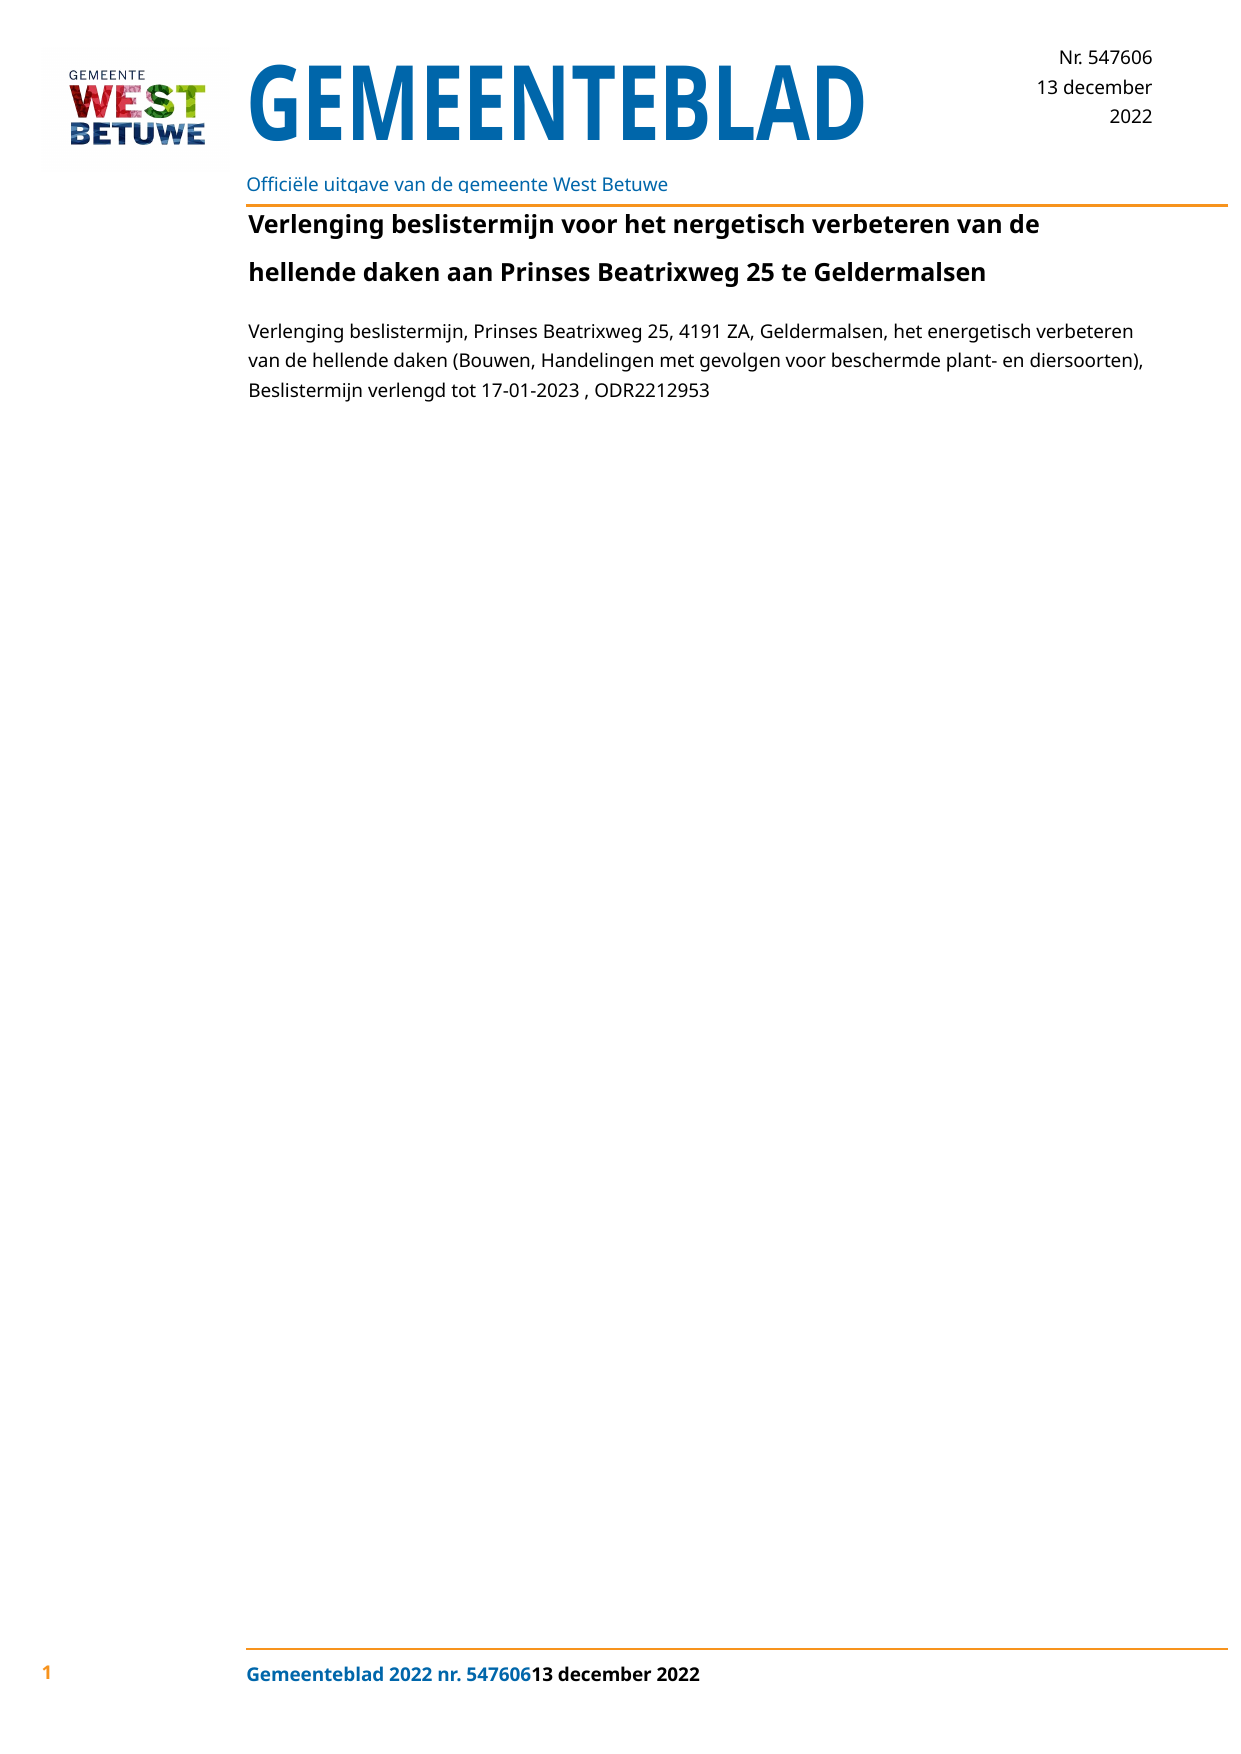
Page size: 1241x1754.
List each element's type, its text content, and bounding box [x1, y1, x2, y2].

text Verlenging beslistermijn voor het nergetisch verbeteren van de hellende daken aan Prinses Beatrixweg 25 te Geldermalsen [248, 207, 1152, 288]
picture [41, 47, 231, 172]
text Verlenging beslistermijn, Prinses Beatrixweg 25, 4191 ZA, Geldermalsen, het energetisch verbeteren van de hellende daken (Bouwen, Handelingen met gevolgen voor beschermde plant- en diersoorten), Beslistermijn verlengd tot 17-01-2023 , ODR2212953 [248, 318, 1152, 403]
